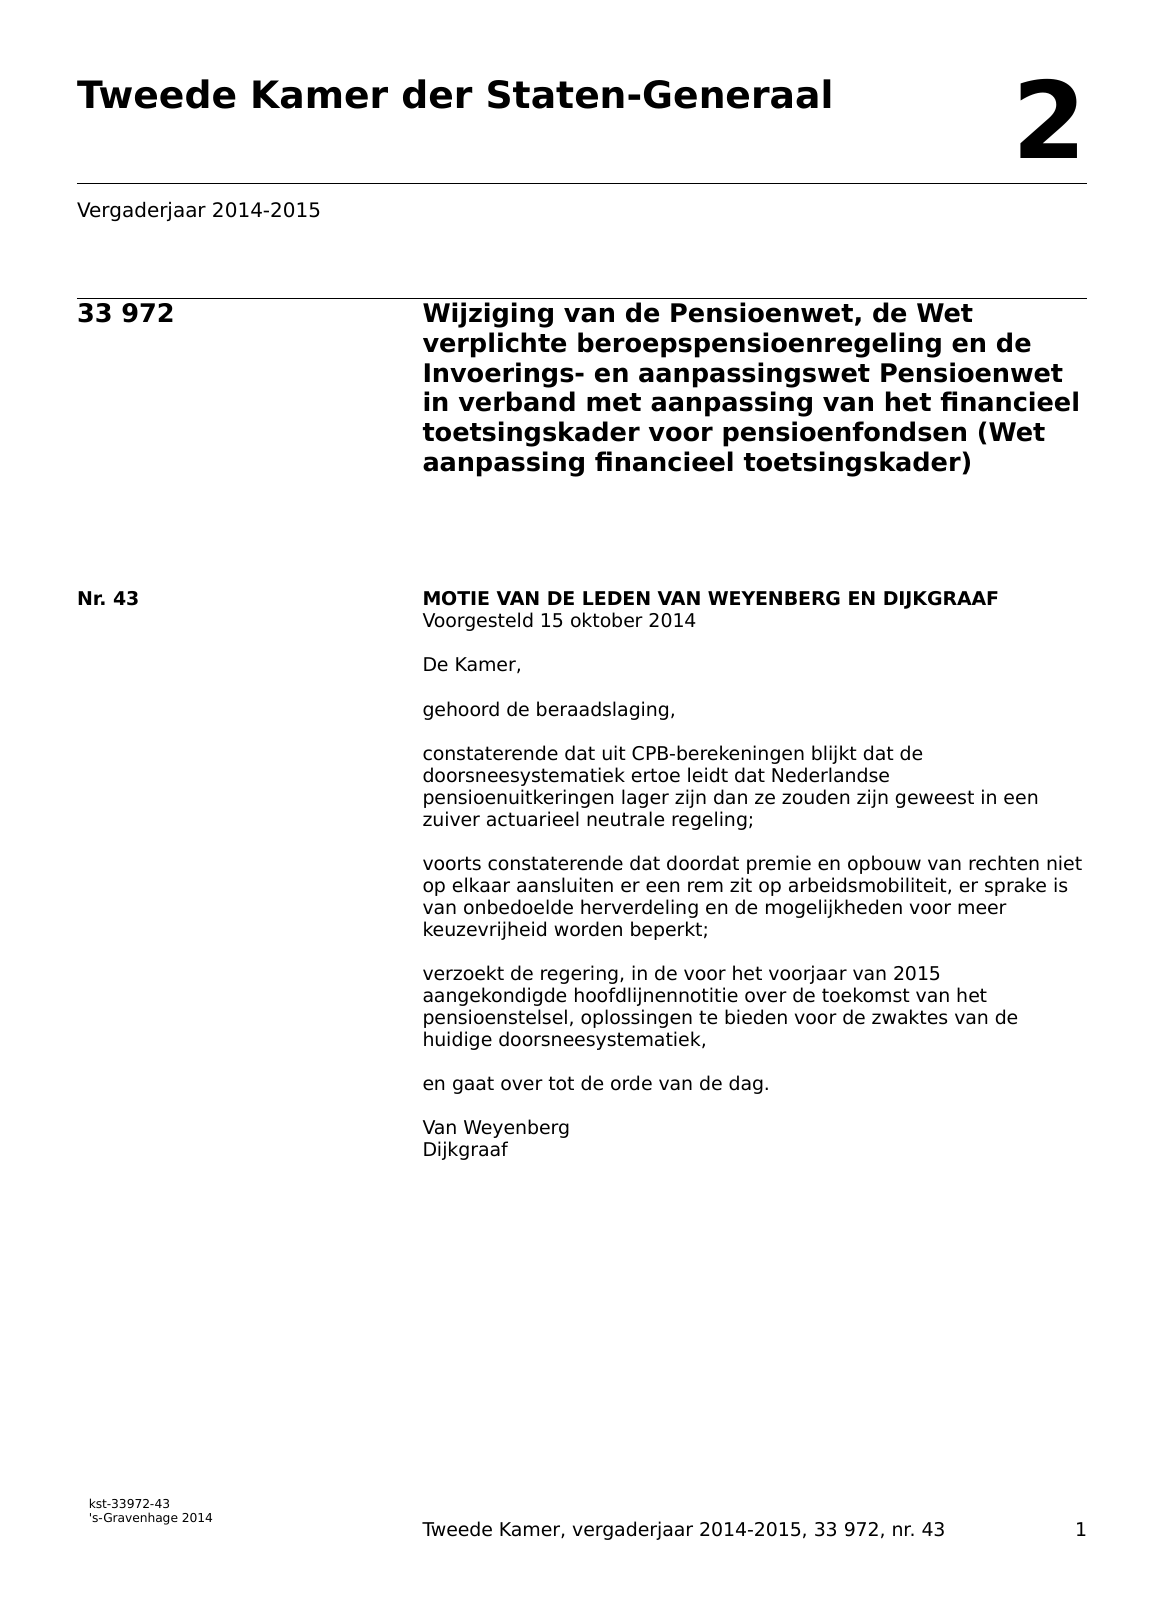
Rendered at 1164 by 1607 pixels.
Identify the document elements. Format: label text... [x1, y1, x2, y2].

subtitle 33 972 Wijziging van de Pensioenwet, de Wet verplichte beroepspensioenregeling en de Invoerings- en aanpassingswet Pensioenwet in verband met aanpassing van het financieel toetsingskader voor pensioenfondsen (Wet aanpassing financieel toetsingskader) [77, 299, 1087, 477]
text De Kamer, [422, 654, 1087, 676]
text voorts constaterende dat doordat premie en opbouw van rechten niet op elkaar aansluiten er een rem zit op arbeidsmobiliteit, er sprake is van onbedoelde herverdeling en de mogelijkheden voor meer keuzevrijheid worden beperkt; [422, 853, 1087, 941]
text Voorgesteld 15 oktober 2014 [422, 610, 1087, 632]
table_header Tweede Kamer der Staten-Generaal [77, 59, 886, 183]
text constaterende dat uit CPB-berekeningen blijkt dat de doorsneesystematiek ertoe leidt dat Nederlandse pensioenuitkeringen lager zijn dan ze zouden zijn geweest in een zuiver actuarieel neutrale regeling; [422, 743, 1087, 831]
text Dijkgraaf [422, 1139, 1087, 1161]
text verzoekt de regering, in de voor het voorjaar van 2015 aangekondigde hoofdlijnennotitie over de toekomst van het pensioenstelsel, oplossingen te bieden voor de zwaktes van de huidige doorsneesystematiek, [422, 963, 1087, 1051]
text Van Weyenberg [422, 1117, 1087, 1139]
text kst-33972-43 [88, 1497, 323, 1511]
table_header 2 [886, 59, 1087, 183]
text 's-Gravenhage 2014 [88, 1511, 323, 1525]
table_cell Vergaderjaar 2014-2015 [77, 184, 1087, 298]
text en gaat over tot de orde van de dag. [422, 1073, 1087, 1095]
text gehoord de beraadslaging, [422, 698, 1087, 720]
subtitle Nr. 43 MOTIE VAN DE LEDEN VAN WEYENBERG EN DIJKGRAAF [77, 588, 1087, 610]
